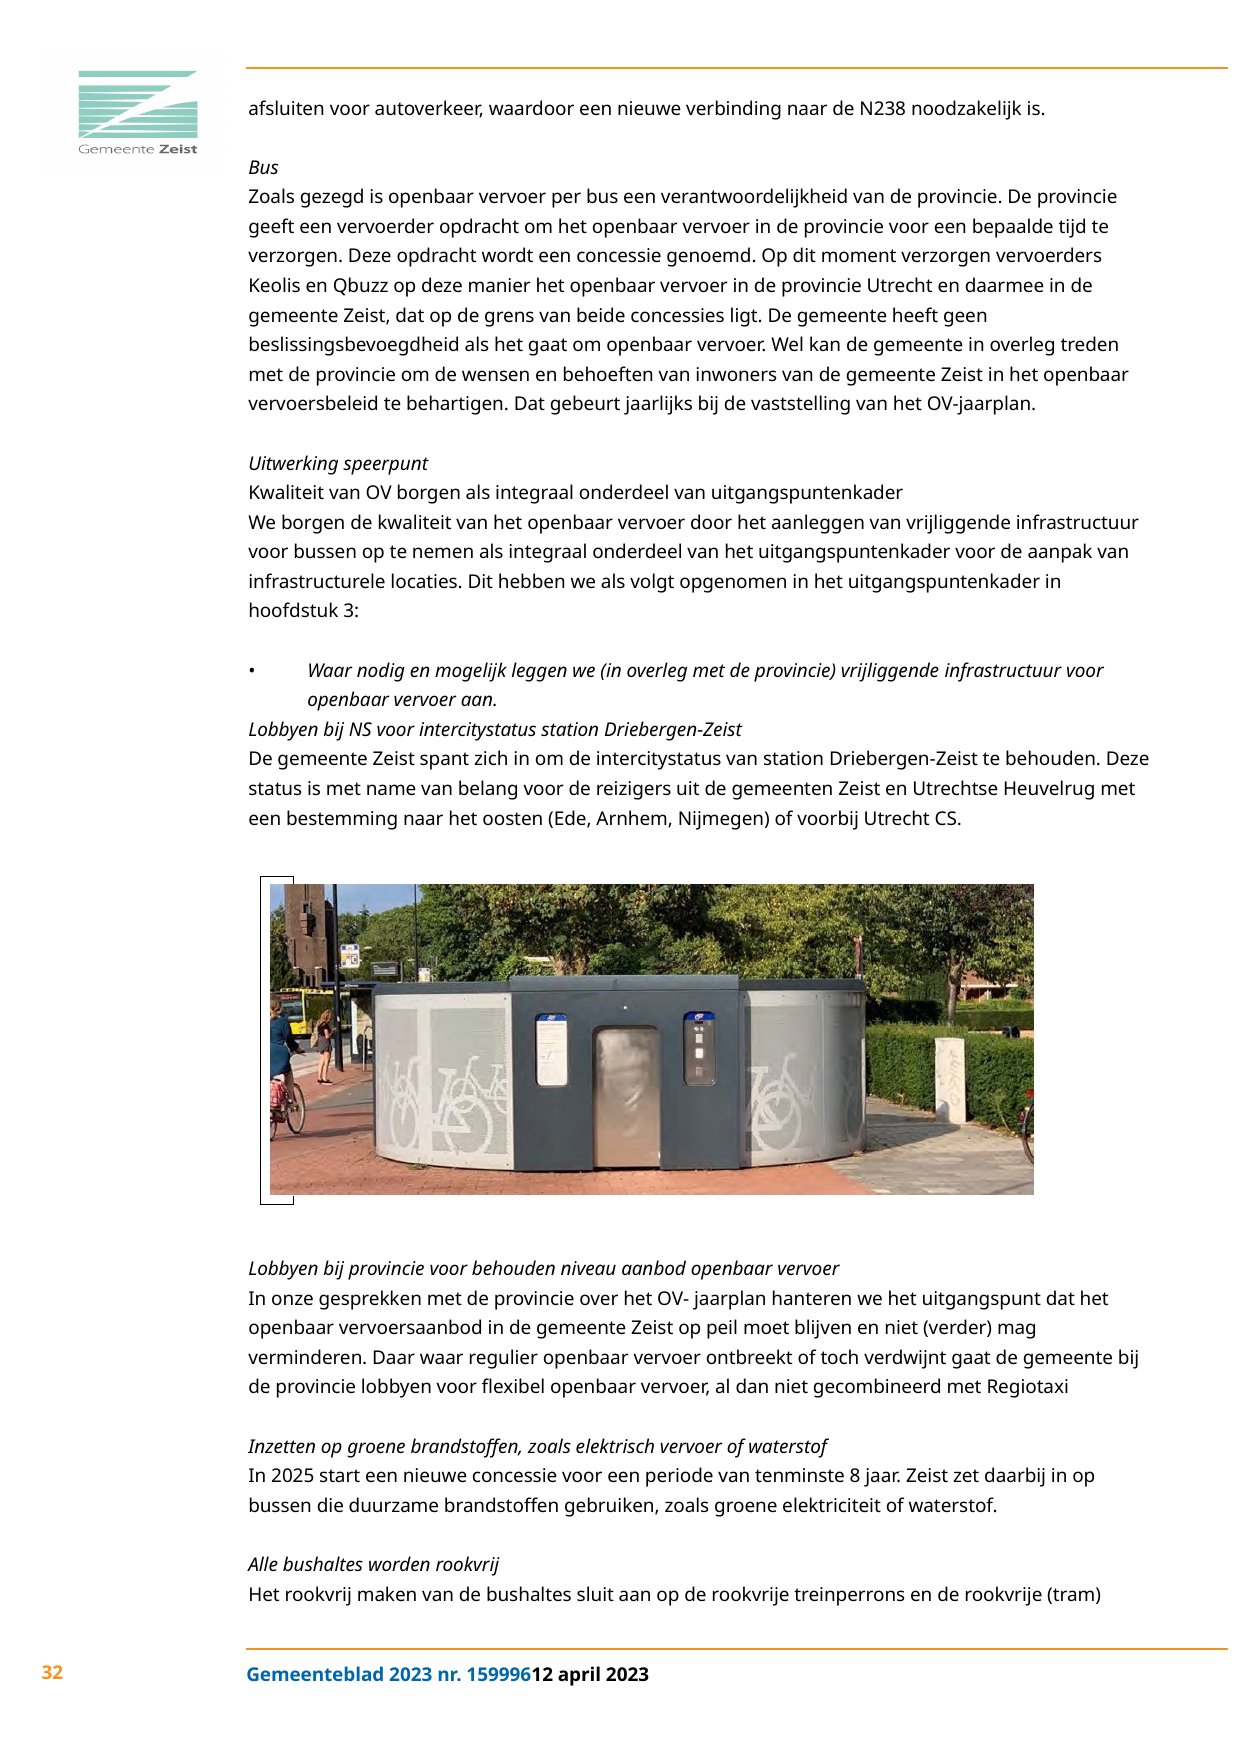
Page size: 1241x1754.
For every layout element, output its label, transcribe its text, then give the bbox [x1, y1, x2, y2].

text Het rookvrij maken van de bushaltes sluit aan op de rookvrije treinperrons en de rookvrije (tram) [248, 1581, 1152, 1606]
text Uitwerking speerpunt [248, 450, 1152, 476]
list Waar nodig en mogelijk leggen we (in overleg met de provincie) vrijliggende infrastructuur voor openbaar vervoer aan. [248, 657, 1152, 712]
text In 2025 start een nieuwe concessie voor een periode van tenminste 8 jaar. Zeist zet daarbij in op bussen die duurzame brandstoffen gebruiken, zoals groene elektriciteit of waterstof. [248, 1462, 1152, 1518]
text Inzetten op groene brandstoffen, zoals elektrisch vervoer of waterstof [248, 1433, 1152, 1458]
text Lobbyen bij NS voor intercitystatus station Driebergen-Zeist [248, 716, 1152, 742]
text Kwaliteit van OV borgen als integraal onderdeel van uitgangspuntenkader [248, 479, 1152, 505]
text Alle bushaltes worden rookvrij [248, 1551, 1152, 1577]
picture [268, 884, 1037, 1196]
text We borgen de kwaliteit van het openbaar vervoer door het aanleggen van vrijliggende infrastructuur voor bussen op te nemen als integraal onderdeel van het uitgangspuntenkader voor de aanpak van infrastructurele locaties. Dit hebben we als volgt opgenomen in het uitgangspuntenkader in hoofdstuk 3: [248, 509, 1152, 623]
picture [41, 47, 231, 172]
text De gemeente Zeist spant zich in om de intercitystatus van station Driebergen-Zeist te behouden. Deze status is met name van belang voor de reizigers uit de gemeenten Zeist en Utrechtse Heuvelrug met een bestemming naar het oosten (Ede, Arnhem, Nijmegen) of voorbij Utrecht CS. [248, 746, 1152, 831]
text In onze gesprekken met de provincie over het OV- jaarplan hanteren we het uitgangspunt dat het openbaar vervoersaanbod in de gemeente Zeist op peil moet blijven en niet (verder) mag verminderen. Daar waar regulier openbaar vervoer ontbreekt of toch verdwijnt gaat de gemeente bij de provincie lobbyen voor flexibel openbaar vervoer, al dan niet gecombineerd met Regiotaxi [248, 1285, 1152, 1399]
text Bus [248, 154, 1152, 180]
text Lobbyen bij provincie voor behouden niveau aanbod openbaar vervoer [248, 1255, 1152, 1281]
text Zoals gezegd is openbaar vervoer per bus een verantwoordelijkheid van de provincie. De provincie geeft een vervoerder opdracht om het openbaar vervoer in de provincie voor een bepaalde tijd te verzorgen. Deze opdracht wordt een concessie genoemd. Op dit moment verzorgen vervoerders Keolis en Qbuzz op deze manier het openbaar vervoer in de provincie Utrecht en daarmee in de gemeente Zeist, dat op de grens van beide concessies ligt. De gemeente heeft geen beslissingsbevoegdheid als het gaat om openbaar vervoer. Wel kan de gemeente in overleg treden met de provincie om de wensen en behoeften van inwoners van de gemeente Zeist in het openbaar vervoersbeleid te behartigen. Dat gebeurt jaarlijks bij de vaststelling van het OV-jaarplan. [248, 183, 1152, 416]
text afsluiten voor autoverkeer, waardoor een nieuwe verbinding naar de N238 noodzakelijk is. [248, 95, 1152, 121]
